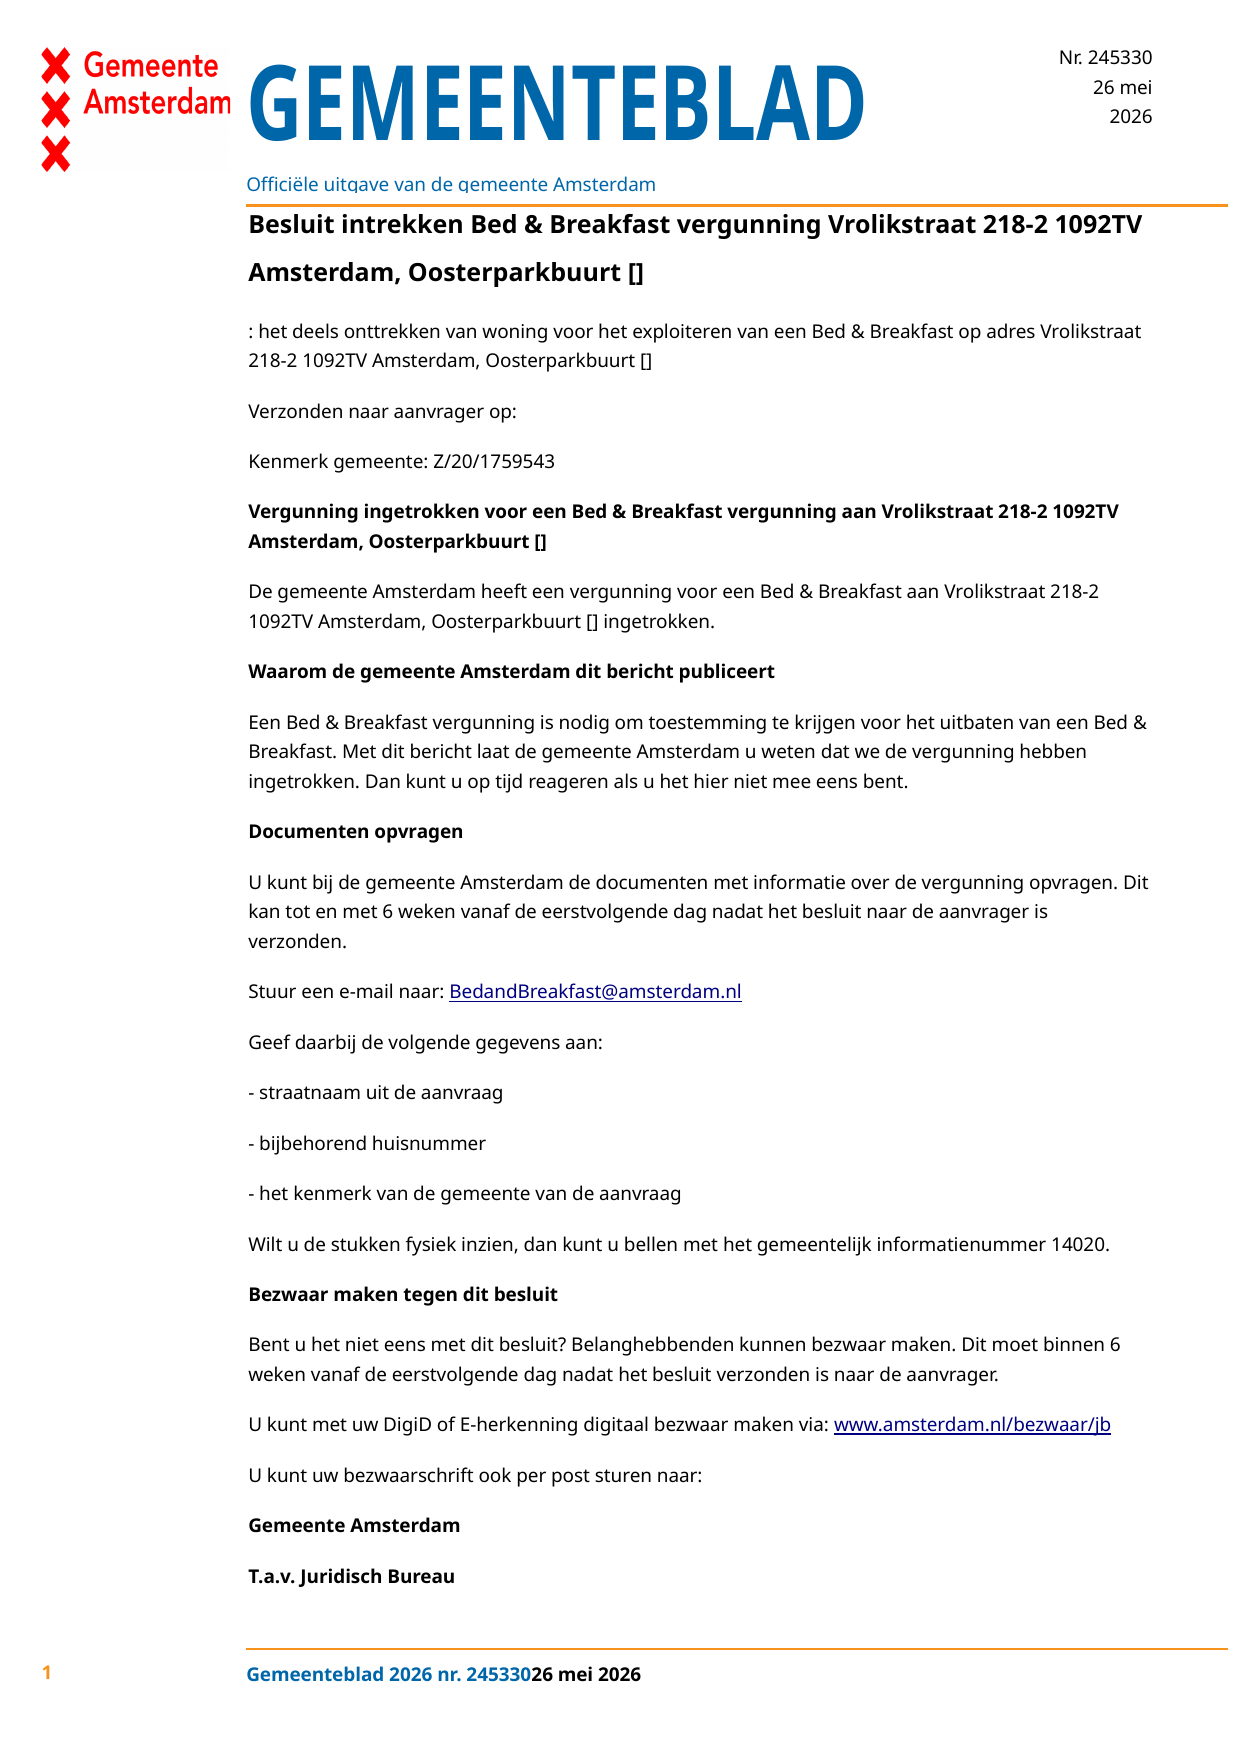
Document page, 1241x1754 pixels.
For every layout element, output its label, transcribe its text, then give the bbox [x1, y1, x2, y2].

text Geef daarbij de volgende gegevens aan: [248, 1029, 1152, 1055]
text - straatnaam uit de aanvraag [248, 1079, 1152, 1105]
text Bezwaar maken tegen dit besluit [248, 1281, 1152, 1307]
text U kunt uw bezwaarschrift ook per post sturen naar: [248, 1462, 1152, 1488]
text U kunt bij de gemeente Amsterdam de documenten met informatie over de vergunning opvragen. Dit kan tot en met 6 weken vanaf de eerstvolgende dag nadat het besluit naar de aanvrager is verzonden. [248, 869, 1152, 954]
text : het deels onttrekken van woning voor het exploiteren van een Bed & Breakfast op adres Vrolikstraat 218-2 1092TV Amsterdam, Oosterparkbuurt [] [248, 318, 1152, 373]
picture [41, 47, 231, 172]
text - bijbehorend huisnummer [248, 1130, 1152, 1156]
text Stuur een e-mail naar: BedandBreakfast@amsterdam.nl [248, 979, 1152, 1004]
text T.a.v. Juridisch Bureau [248, 1563, 1152, 1589]
text De gemeente Amsterdam heeft een vergunning voor een Bed & Breakfast aan Vrolikstraat 218-2 1092TV Amsterdam, Oosterparkbuurt [] ingetrokken. [248, 579, 1152, 634]
text Vergunning ingetrokken voor een Bed & Breakfast vergunning aan Vrolikstraat 218-2 1092TV Amsterdam, Oosterparkbuurt [] [248, 499, 1152, 554]
text Een Bed & Breakfast vergunning is nodig om toestemming te krijgen voor het uitbaten van een Bed & Breakfast. Met dit bericht laat de gemeente Amsterdam u weten dat we de vergunning hebben ingetrokken. Dan kunt u op tijd reageren als u het hier niet mee eens bent. [248, 709, 1152, 794]
text - het kenmerk van de gemeente van de aanvraag [248, 1180, 1152, 1206]
text Documenten opvragen [248, 819, 1152, 844]
text Wilt u de stukken fysiek inzien, dan kunt u bellen met het gemeentelijk informatienummer 14020. [248, 1231, 1152, 1257]
text Kenmerk gemeente: Z/20/1759543 [248, 448, 1152, 474]
text Besluit intrekken Bed & Breakfast vergunning Vrolikstraat 218-2 1092TV Amsterdam, Oosterparkbuurt [] [248, 207, 1152, 288]
text Gemeente Amsterdam [248, 1512, 1152, 1538]
text Bent u het niet eens met dit besluit? Belanghebbenden kunnen bezwaar maken. Dit moet binnen 6 weken vanaf de eerstvolgende dag nadat het besluit verzonden is naar de aanvrager. [248, 1332, 1152, 1387]
text Waarom de gemeente Amsterdam dit bericht publiceert [248, 659, 1152, 684]
text U kunt met uw DigiD of E-herkenning digitaal bezwaar maken via: www.amsterdam.nl/bezwaar/jb [248, 1412, 1152, 1437]
text Verzonden naar aanvrager op: [248, 398, 1152, 424]
